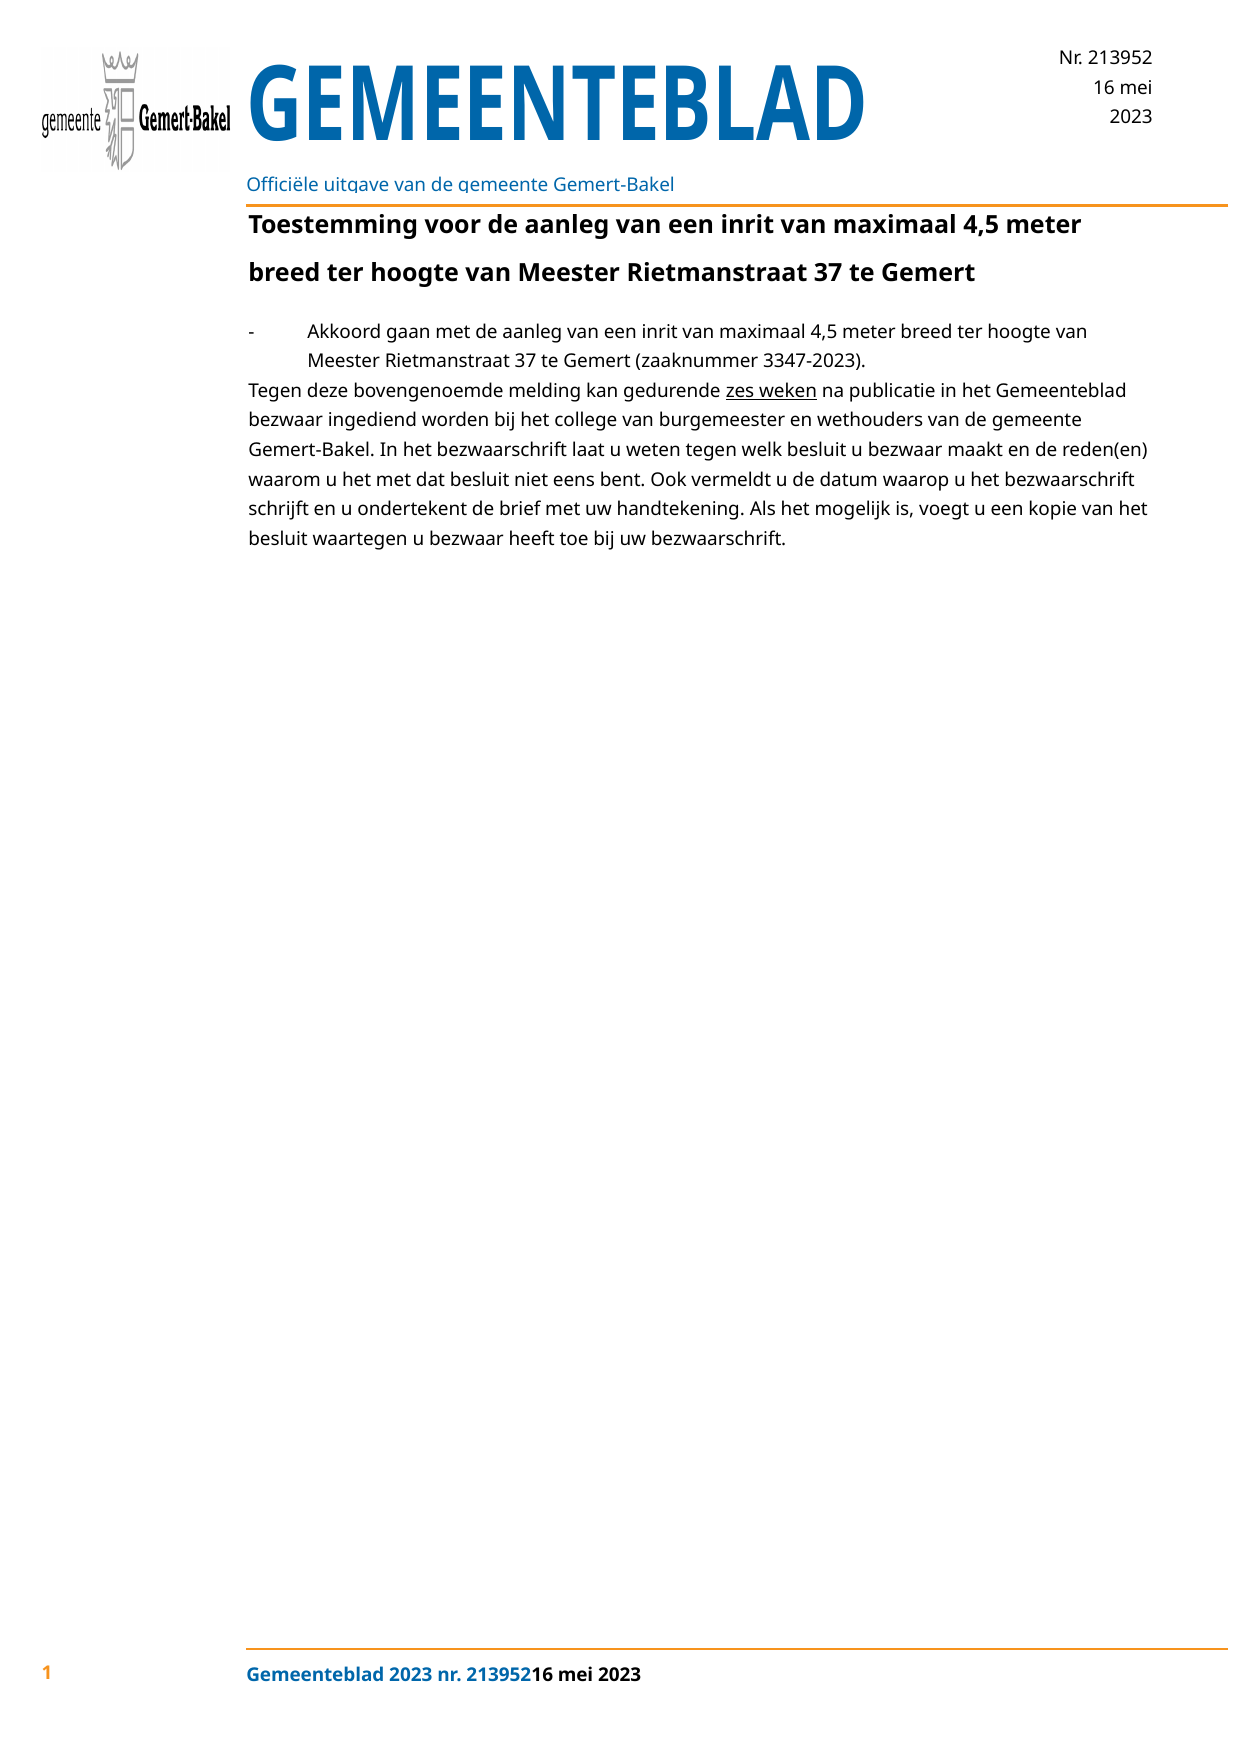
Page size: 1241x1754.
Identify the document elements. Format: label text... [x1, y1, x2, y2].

list Akkoord gaan met de aanleg van een inrit van maximaal 4,5 meter breed ter hoogte van Meester Rietmanstraat 37 te Gemert (zaaknummer 3347-2023). [248, 318, 1152, 373]
text Toestemming voor de aanleg van een inrit van maximaal 4,5 meter breed ter hoogte van Meester Rietmanstraat 37 te Gemert [248, 207, 1152, 288]
text Tegen deze bovengenoemde melding kan gedurende zes weken na publicatie in het Gemeenteblad bezwaar ingediend worden bij het college van burgemeester en wethouders van de gemeente Gemert-Bakel. In het bezwaarschrift laat u weten tegen welk besluit u bezwaar maakt en de reden(en) waarom u het met dat besluit niet eens bent. Ook vermeldt u de datum waarop u het bezwaarschrift schrijft en u ondertekent de brief met uw handtekening. Als het mogelijk is, voegt u een kopie van het besluit waartegen u bezwaar heeft toe bij uw bezwaarschrift. [248, 377, 1152, 551]
picture [41, 47, 231, 172]
